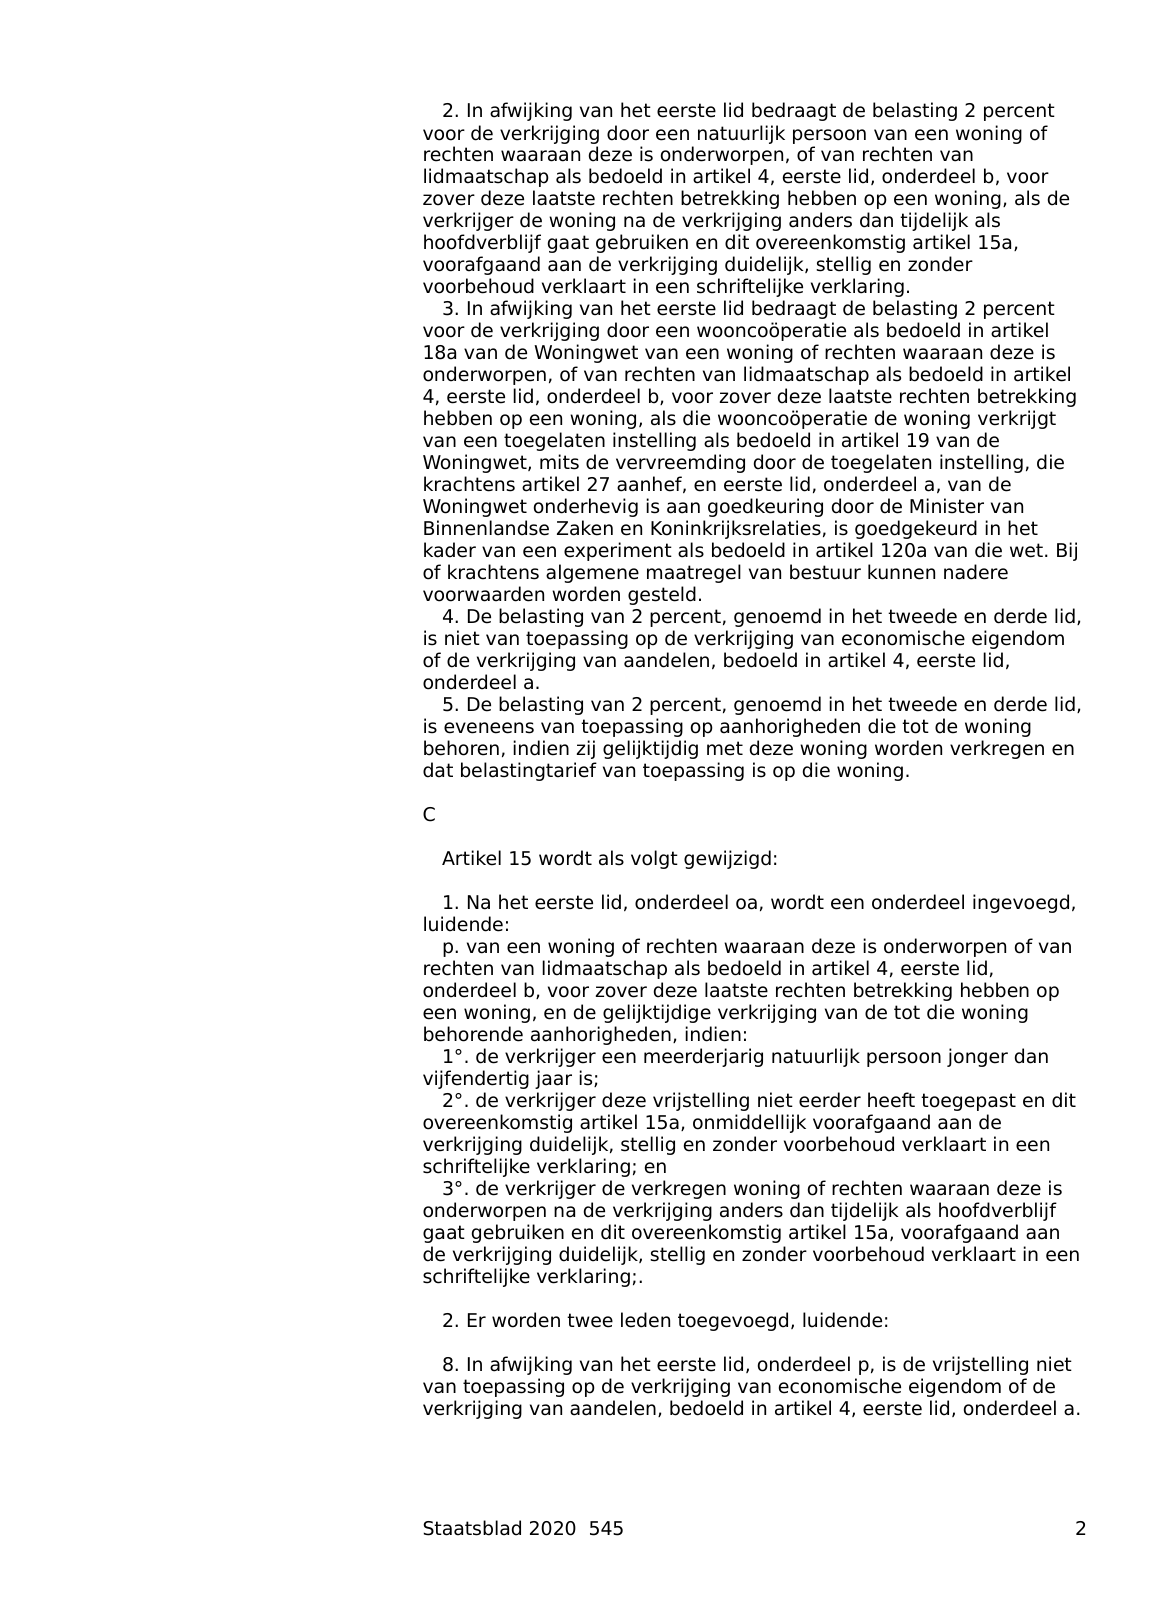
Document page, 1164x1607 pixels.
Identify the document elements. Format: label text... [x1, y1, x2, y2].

text 1°. de verkrijger een meerderjarig natuurlijk persoon jonger dan vijfendertig jaar is; [422, 1046, 1087, 1090]
text 2°. de verkrijger deze vrijstelling niet eerder heeft toegepast en dit overeenkomstig artikel 15a, onmiddellijk voorafgaand aan de verkrijging duidelijk, stellig en zonder voorbehoud verklaart in een schriftelijke verklaring; en [422, 1090, 1087, 1178]
text 2. In afwijking van het eerste lid bedraagt de belasting 2 percent voor de verkrijging door een natuurlijk persoon van een woning of rechten waaraan deze is onderworpen, of van rechten van lidmaatschap als bedoeld in artikel 4, eerste lid, onderdeel b, voor zover deze laatste rechten betrekking hebben op een woning, als de verkrijger de woning na de verkrijging anders dan tijdelijk als hoofdverblijf gaat gebruiken en dit overeenkomstig artikel 15a, voorafgaand aan de verkrijging duidelijk, stellig en zonder voorbehoud verklaart in een schriftelijke verklaring. [422, 100, 1087, 298]
text 4. De belasting van 2 percent, genoemd in het tweede en derde lid, is niet van toepassing op de verkrijging van economische eigendom of de verkrijging van aandelen, bedoeld in artikel 4, eerste lid, onderdeel a. [422, 606, 1087, 694]
text 3°. de verkrijger de verkregen woning of rechten waaraan deze is onderworpen na de verkrijging anders dan tijdelijk als hoofdverblijf gaat gebruiken en dit overeenkomstig artikel 15a, voorafgaand aan de verkrijging duidelijk, stellig en zonder voorbehoud verklaart in een schriftelijke verklaring;. [422, 1178, 1087, 1288]
text C [422, 804, 1087, 826]
text 3. In afwijking van het eerste lid bedraagt de belasting 2 percent voor de verkrijging door een wooncoöperatie als bedoeld in artikel 18a van de Woningwet van een woning of rechten waaraan deze is onderworpen, of van rechten van lidmaatschap als bedoeld in artikel 4, eerste lid, onderdeel b, voor zover deze laatste rechten betrekking hebben op een woning, als die wooncoöperatie de woning verkrijgt van een toegelaten instelling als bedoeld in artikel 19 van de Woningwet, mits de vervreemding door de toegelaten instelling, die krachtens artikel 27 aanhef, en eerste lid, onderdeel a, van de Woningwet onderhevig is aan goedkeuring door de Minister van Binnenlandse Zaken en Koninkrijksrelaties, is goedgekeurd in het kader van een experiment als bedoeld in artikel 120a van die wet. Bij of krachtens algemene maatregel van bestuur kunnen nadere voorwaarden worden gesteld. [422, 298, 1087, 606]
text p. van een woning of rechten waaraan deze is onderworpen of van rechten van lidmaatschap als bedoeld in artikel 4, eerste lid, onderdeel b, voor zover deze laatste rechten betrekking hebben op een woning, en de gelijktijdige verkrijging van de tot die woning behorende aanhorigheden, indien: [422, 936, 1087, 1046]
text Artikel 15 wordt als volgt gewijzigd: [422, 848, 1087, 870]
text 5. De belasting van 2 percent, genoemd in het tweede en derde lid, is eveneens van toepassing op aanhorigheden die tot de woning behoren, indien zij gelijktijdig met deze woning worden verkregen en dat belastingtarief van toepassing is op die woning. [422, 694, 1087, 782]
text 2. Er worden twee leden toegevoegd, luidende: [422, 1310, 1087, 1332]
text 8. In afwijking van het eerste lid, onderdeel p, is de vrijstelling niet van toepassing op de verkrijging van economische eigendom of de verkrijging van aandelen, bedoeld in artikel 4, eerste lid, onderdeel a. [422, 1354, 1087, 1420]
text 1. Na het eerste lid, onderdeel oa, wordt een onderdeel ingevoegd, luidende: [422, 892, 1087, 936]
